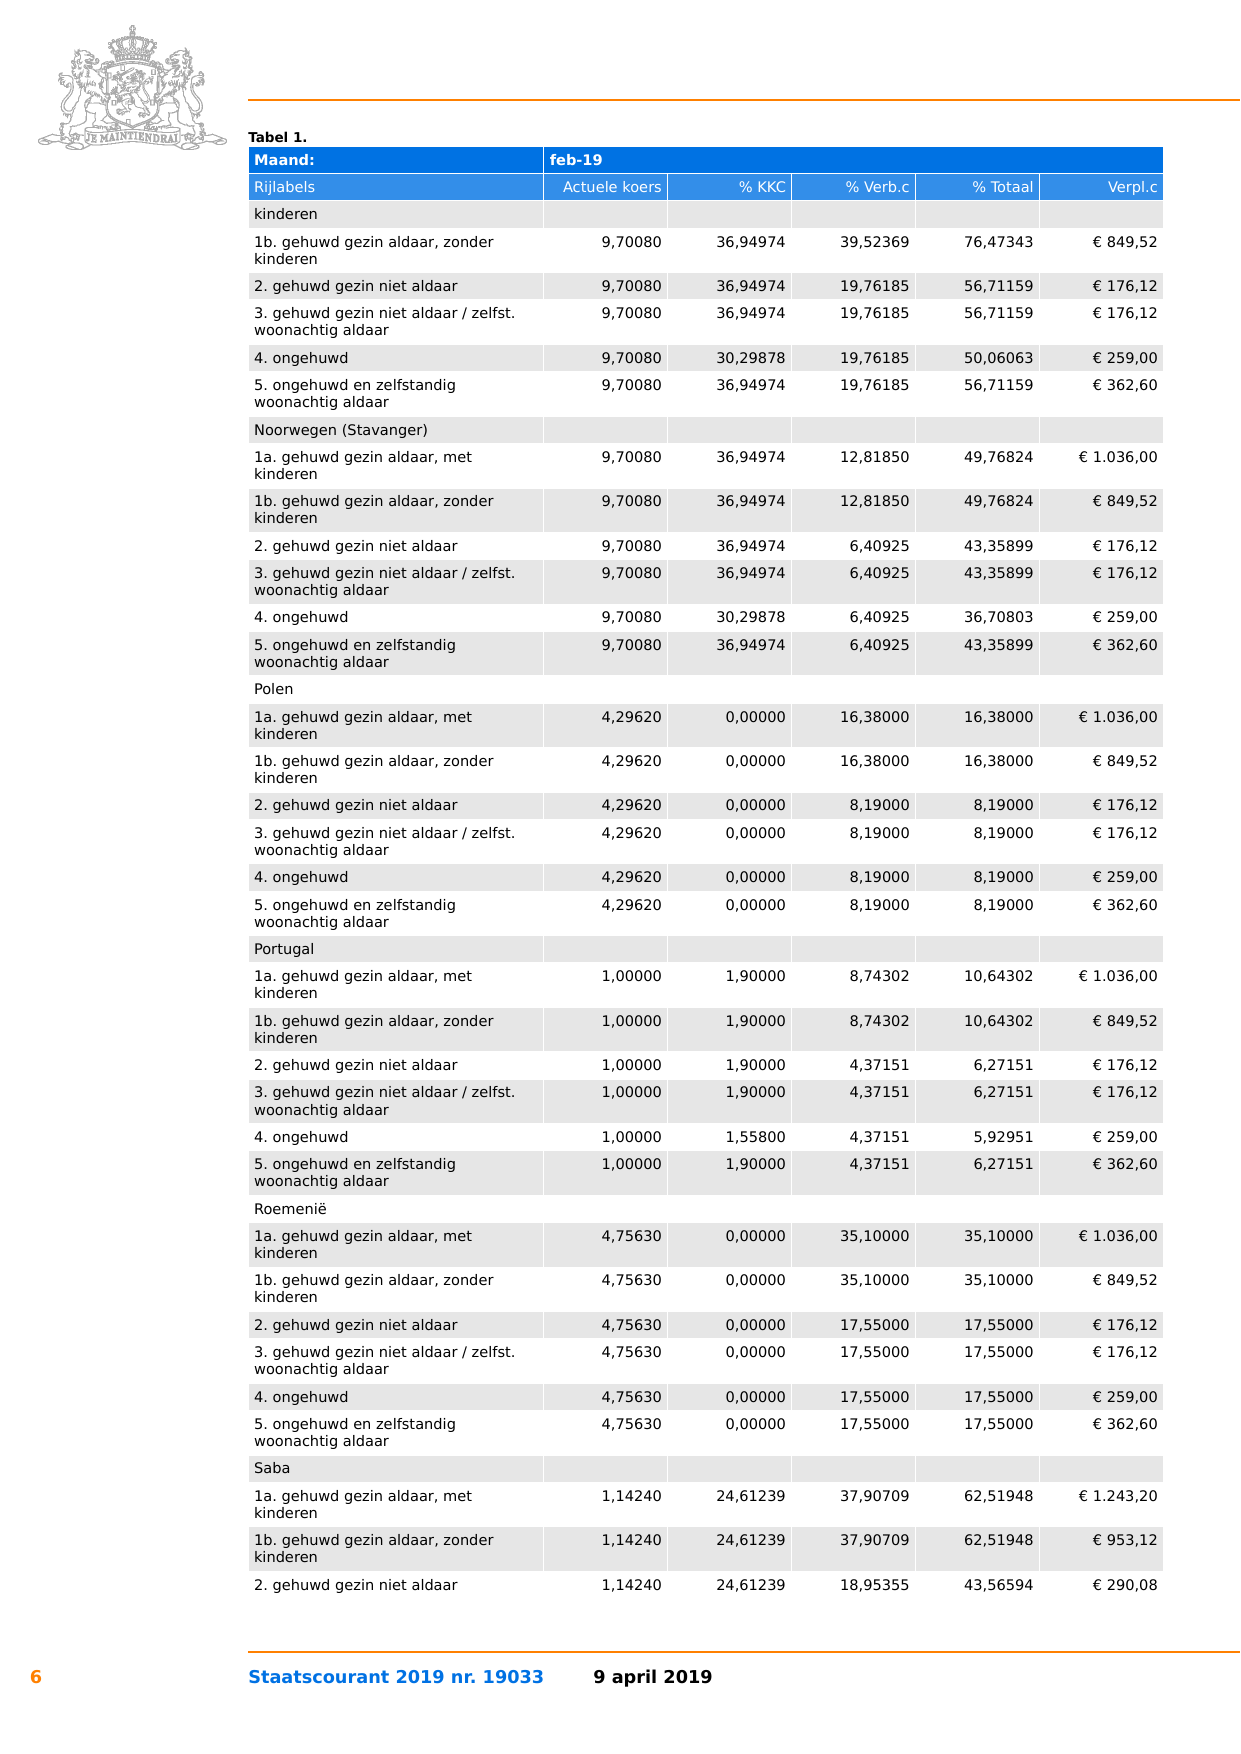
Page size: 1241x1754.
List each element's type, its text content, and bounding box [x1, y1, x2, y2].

table_cell 4,29620 [544, 704, 667, 747]
table_cell [668, 936, 791, 962]
table_cell 9,70080 [544, 533, 667, 559]
table_cell 9,70080 [544, 229, 667, 272]
table_cell 36,94974 [668, 373, 791, 416]
table_cell 19,76185 [792, 373, 915, 416]
table_cell 17,55000 [916, 1312, 1039, 1338]
table_cell 6,40925 [792, 605, 915, 631]
table_cell 1b. gehuwd gezin aldaar, zonder kinderen [249, 1527, 543, 1571]
table_cell 3. gehuwd gezin niet aldaar / zelfst. woonachtig aldaar [249, 560, 543, 604]
table_cell 16,38000 [916, 748, 1039, 792]
table_cell 4. ongehuwd [249, 864, 543, 891]
table_cell Portugal [249, 936, 543, 962]
table_cell Noorwegen (Stavanger) [249, 417, 543, 443]
table_cell [1040, 1196, 1163, 1222]
table_cell 36,70803 [916, 605, 1039, 631]
table_cell 17,55000 [916, 1384, 1039, 1410]
picture [38, 25, 227, 150]
table_cell 2. gehuwd gezin niet aldaar [249, 1572, 543, 1598]
table_cell 6,27151 [916, 1052, 1039, 1079]
table_cell 4,29620 [544, 864, 667, 891]
table_cell 17,55000 [792, 1384, 915, 1410]
table_cell % KKC [668, 174, 791, 200]
table_cell 37,90709 [792, 1527, 915, 1571]
table_cell 19,76185 [792, 273, 915, 299]
table_cell 10,64302 [916, 964, 1039, 1007]
table_cell [1040, 201, 1163, 228]
table_cell 4. ongehuwd [249, 1384, 543, 1410]
table_cell [916, 417, 1039, 443]
table_cell 1b. gehuwd gezin aldaar, zonder kinderen [249, 489, 543, 532]
table_cell Rijlabels [249, 174, 543, 200]
table_cell [1040, 417, 1163, 443]
table_cell 4,75630 [544, 1268, 667, 1311]
table_cell 1,90000 [668, 1008, 791, 1051]
table_cell 37,90709 [792, 1483, 915, 1526]
table_cell [544, 417, 667, 443]
table_cell 8,74302 [792, 964, 915, 1007]
table_cell 50,06063 [916, 345, 1039, 371]
table_cell 36,94974 [668, 560, 791, 604]
table_cell [544, 201, 667, 228]
table_cell Maand: [249, 147, 543, 173]
table_cell 4,29620 [544, 892, 667, 935]
table_cell 16,38000 [792, 748, 915, 792]
table_cell € 1.036,00 [1040, 1223, 1163, 1267]
table_cell 2. gehuwd gezin niet aldaar [249, 273, 543, 299]
table_cell 36,94974 [668, 632, 791, 675]
table_cell % Totaal [916, 174, 1039, 200]
table_cell 4. ongehuwd [249, 605, 543, 631]
table_cell [792, 676, 915, 703]
table_cell 3. gehuwd gezin niet aldaar / zelfst. woonachtig aldaar [249, 301, 543, 344]
table_cell 1,14240 [544, 1527, 667, 1571]
table_cell € 362,60 [1040, 1411, 1163, 1454]
table_cell 24,61239 [668, 1483, 791, 1526]
table_cell 62,51948 [916, 1527, 1039, 1571]
table_cell 35,10000 [792, 1223, 915, 1267]
table_cell 43,35899 [916, 533, 1039, 559]
table_cell 5. ongehuwd en zelfstandig woonachtig aldaar [249, 632, 543, 675]
table_cell [916, 201, 1039, 228]
table_cell € 362,60 [1040, 632, 1163, 675]
table_cell 16,38000 [916, 704, 1039, 747]
table_cell % Verb.c [792, 174, 915, 200]
table_cell [668, 417, 791, 443]
table_cell € 176,12 [1040, 793, 1163, 819]
table_cell feb-19 [544, 147, 1163, 173]
table_cell € 849,52 [1040, 1268, 1163, 1311]
table_cell [916, 1196, 1039, 1222]
table_cell € 849,52 [1040, 1008, 1163, 1051]
table_cell [1040, 936, 1163, 962]
table_cell 0,00000 [668, 1339, 791, 1383]
table_cell 0,00000 [668, 1223, 791, 1267]
table_cell 56,71159 [916, 273, 1039, 299]
table_cell [668, 1196, 791, 1222]
table_cell € 259,00 [1040, 1384, 1163, 1410]
table_cell 1,90000 [668, 964, 791, 1007]
table_cell 1b. gehuwd gezin aldaar, zonder kinderen [249, 229, 543, 272]
table_cell 39,52369 [792, 229, 915, 272]
table_cell 4,37151 [792, 1124, 915, 1150]
table_cell 9,70080 [544, 345, 667, 371]
table_cell € 176,12 [1040, 273, 1163, 299]
table_cell 43,35899 [916, 632, 1039, 675]
table_cell 8,19000 [792, 864, 915, 891]
table_cell 1,55800 [668, 1124, 791, 1150]
table_cell 76,47343 [916, 229, 1039, 272]
table_cell 1,00000 [544, 964, 667, 1007]
table_cell 17,55000 [792, 1312, 915, 1338]
table_cell 5. ongehuwd en zelfstandig woonachtig aldaar [249, 892, 543, 935]
table_cell € 362,60 [1040, 892, 1163, 935]
table_cell [916, 676, 1039, 703]
table_cell 1,90000 [668, 1151, 791, 1195]
table_cell 35,10000 [792, 1268, 915, 1311]
table_cell [792, 1196, 915, 1222]
table_cell 2. gehuwd gezin niet aldaar [249, 1312, 543, 1338]
table_cell 5. ongehuwd en zelfstandig woonachtig aldaar [249, 373, 543, 416]
table_cell 12,81850 [792, 444, 915, 487]
table_cell 24,61239 [668, 1572, 791, 1598]
table_cell 1,00000 [544, 1080, 667, 1123]
table_cell 9,70080 [544, 301, 667, 344]
table_cell 2. gehuwd gezin niet aldaar [249, 1052, 543, 1079]
table_cell 1b. gehuwd gezin aldaar, zonder kinderen [249, 1008, 543, 1051]
table_cell € 849,52 [1040, 229, 1163, 272]
table_cell 49,76824 [916, 489, 1039, 532]
table_cell 36,94974 [668, 489, 791, 532]
table_cell € 1.036,00 [1040, 964, 1163, 1007]
table_cell Roemenië [249, 1196, 543, 1222]
table_header Tabel 1. [248, 130, 1163, 146]
table_cell 0,00000 [668, 1312, 791, 1338]
table_cell 6,40925 [792, 533, 915, 559]
table_cell 6,27151 [916, 1080, 1039, 1123]
table_cell [1040, 1456, 1163, 1482]
table_cell 56,71159 [916, 301, 1039, 344]
table_cell 17,55000 [792, 1411, 915, 1454]
table_cell 36,94974 [668, 273, 791, 299]
table_cell [916, 1456, 1039, 1482]
table_cell 36,94974 [668, 444, 791, 487]
table_cell 4. ongehuwd [249, 1124, 543, 1150]
table_cell 0,00000 [668, 1268, 791, 1311]
table_cell 5. ongehuwd en zelfstandig woonachtig aldaar [249, 1151, 543, 1195]
table_cell 5,92951 [916, 1124, 1039, 1150]
table_cell 30,29878 [668, 605, 791, 631]
table_cell € 176,12 [1040, 1052, 1163, 1079]
table_cell € 259,00 [1040, 345, 1163, 371]
table_cell 19,76185 [792, 301, 915, 344]
table_cell 1a. gehuwd gezin aldaar, met kinderen [249, 964, 543, 1007]
table_cell 0,00000 [668, 704, 791, 747]
table_cell 0,00000 [668, 864, 791, 891]
table_cell 1a. gehuwd gezin aldaar, met kinderen [249, 704, 543, 747]
table_cell Polen [249, 676, 543, 703]
table_cell [544, 1456, 667, 1482]
table_cell 8,19000 [916, 864, 1039, 891]
table_cell 1,14240 [544, 1572, 667, 1598]
table_cell 4,37151 [792, 1151, 915, 1195]
table_cell 1,90000 [668, 1080, 791, 1123]
table_cell 19,76185 [792, 345, 915, 371]
table_cell [544, 1196, 667, 1222]
table_cell 4,75630 [544, 1411, 667, 1454]
table_cell 1a. gehuwd gezin aldaar, met kinderen [249, 444, 543, 487]
table_cell [792, 201, 915, 228]
table_cell 1,00000 [544, 1151, 667, 1195]
table_cell 43,35899 [916, 560, 1039, 604]
table_cell € 259,00 [1040, 1124, 1163, 1150]
table_cell 0,00000 [668, 1411, 791, 1454]
table_cell [668, 676, 791, 703]
table_cell 6,40925 [792, 560, 915, 604]
table_cell 24,61239 [668, 1527, 791, 1571]
table_cell 9,70080 [544, 560, 667, 604]
table_cell 4,29620 [544, 793, 667, 819]
table_cell 5. ongehuwd en zelfstandig woonachtig aldaar [249, 1411, 543, 1454]
table_cell € 1.243,20 [1040, 1483, 1163, 1526]
table_cell 35,10000 [916, 1223, 1039, 1267]
table_cell 17,55000 [792, 1339, 915, 1383]
table_cell 56,71159 [916, 373, 1039, 416]
table_cell 0,00000 [668, 892, 791, 935]
table_cell € 176,12 [1040, 1080, 1163, 1123]
table_cell 0,00000 [668, 793, 791, 819]
table_cell 1,00000 [544, 1008, 667, 1051]
table_cell 12,81850 [792, 489, 915, 532]
table_cell € 1.036,00 [1040, 704, 1163, 747]
table_cell 9,70080 [544, 273, 667, 299]
table_cell € 259,00 [1040, 605, 1163, 631]
table_cell 8,19000 [916, 892, 1039, 935]
table_cell Verpl.c [1040, 174, 1163, 200]
table_cell 4,75630 [544, 1223, 667, 1267]
table_cell € 259,00 [1040, 864, 1163, 891]
table_cell € 849,52 [1040, 748, 1163, 792]
table_cell 1,00000 [544, 1124, 667, 1150]
table_cell 35,10000 [916, 1268, 1039, 1311]
table_cell 4,29620 [544, 820, 667, 863]
table_cell 1b. gehuwd gezin aldaar, zonder kinderen [249, 748, 543, 792]
table_cell € 290,08 [1040, 1572, 1163, 1598]
table_cell [916, 936, 1039, 962]
table_cell € 362,60 [1040, 373, 1163, 416]
table_cell 18,95355 [792, 1572, 915, 1598]
table_cell [792, 936, 915, 962]
table_cell [544, 676, 667, 703]
table_cell [1040, 676, 1163, 703]
table_cell € 176,12 [1040, 301, 1163, 344]
table_cell [668, 201, 791, 228]
table_cell 36,94974 [668, 533, 791, 559]
table_cell 1a. gehuwd gezin aldaar, met kinderen [249, 1483, 543, 1526]
table_cell 9,70080 [544, 444, 667, 487]
table_cell 0,00000 [668, 820, 791, 863]
table_cell 4,37151 [792, 1052, 915, 1079]
table_cell 4,75630 [544, 1384, 667, 1410]
table_cell € 176,12 [1040, 533, 1163, 559]
table_cell Actuele koers [544, 174, 667, 200]
table_cell 1,90000 [668, 1052, 791, 1079]
table_cell € 176,12 [1040, 560, 1163, 604]
table_cell 2. gehuwd gezin niet aldaar [249, 533, 543, 559]
table_cell [792, 417, 915, 443]
table_cell 8,19000 [792, 793, 915, 819]
table_cell 8,19000 [916, 793, 1039, 819]
table_cell 30,29878 [668, 345, 791, 371]
table_cell 17,55000 [916, 1411, 1039, 1454]
table_cell 4,29620 [544, 748, 667, 792]
table_cell 36,94974 [668, 301, 791, 344]
table_cell € 176,12 [1040, 820, 1163, 863]
table_cell 0,00000 [668, 748, 791, 792]
table_cell [668, 1456, 791, 1482]
table_cell 9,70080 [544, 632, 667, 675]
table_cell 8,74302 [792, 1008, 915, 1051]
table_cell € 953,12 [1040, 1527, 1163, 1571]
table_cell 8,19000 [792, 820, 915, 863]
table_cell 10,64302 [916, 1008, 1039, 1051]
table_cell € 362,60 [1040, 1151, 1163, 1195]
table_cell 17,55000 [916, 1339, 1039, 1383]
table_cell € 176,12 [1040, 1312, 1163, 1338]
table_cell 3. gehuwd gezin niet aldaar / zelfst. woonachtig aldaar [249, 820, 543, 863]
table_cell 9,70080 [544, 373, 667, 416]
table_cell 9,70080 [544, 605, 667, 631]
table_cell 8,19000 [792, 892, 915, 935]
table_cell 1a. gehuwd gezin aldaar, met kinderen [249, 1223, 543, 1267]
table_cell 6,40925 [792, 632, 915, 675]
table_cell 62,51948 [916, 1483, 1039, 1526]
table_cell 4,37151 [792, 1080, 915, 1123]
table_cell kinderen [249, 201, 543, 228]
table_cell 4. ongehuwd [249, 345, 543, 371]
table_cell € 849,52 [1040, 489, 1163, 532]
table_cell 3. gehuwd gezin niet aldaar / zelfst. woonachtig aldaar [249, 1339, 543, 1383]
table_cell € 1.036,00 [1040, 444, 1163, 487]
table_cell [544, 936, 667, 962]
table_cell 6,27151 [916, 1151, 1039, 1195]
table_cell 2. gehuwd gezin niet aldaar [249, 793, 543, 819]
table_cell 1b. gehuwd gezin aldaar, zonder kinderen [249, 1268, 543, 1311]
table_cell [792, 1456, 915, 1482]
table_cell 4,75630 [544, 1312, 667, 1338]
table_cell 8,19000 [916, 820, 1039, 863]
table_cell 4,75630 [544, 1339, 667, 1383]
table_cell € 176,12 [1040, 1339, 1163, 1383]
table_cell 43,56594 [916, 1572, 1039, 1598]
table_cell 3. gehuwd gezin niet aldaar / zelfst. woonachtig aldaar [249, 1080, 543, 1123]
table_cell 1,14240 [544, 1483, 667, 1526]
table_cell 36,94974 [668, 229, 791, 272]
table_cell Saba [249, 1456, 543, 1482]
table_cell 0,00000 [668, 1384, 791, 1410]
table_cell 16,38000 [792, 704, 915, 747]
table_cell 49,76824 [916, 444, 1039, 487]
table_cell 1,00000 [544, 1052, 667, 1079]
table_cell 9,70080 [544, 489, 667, 532]
